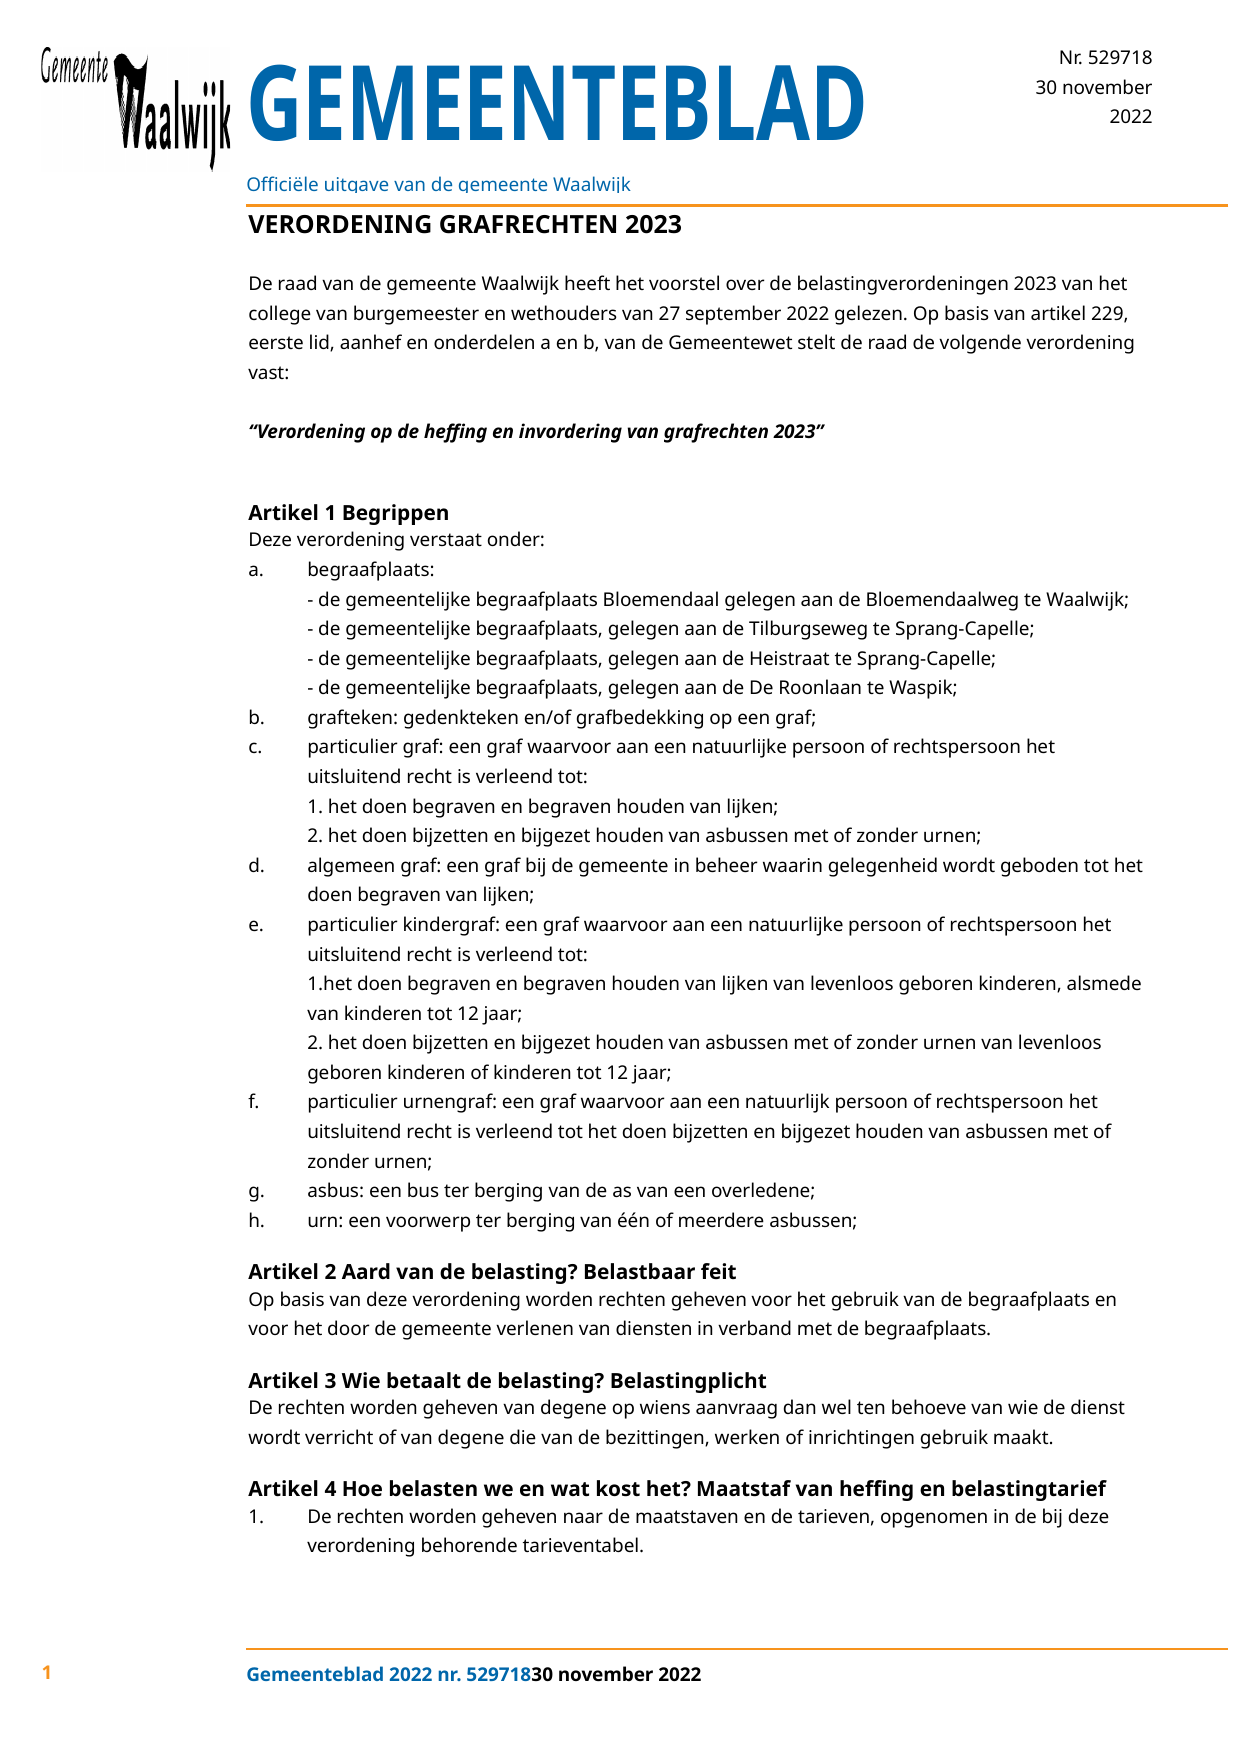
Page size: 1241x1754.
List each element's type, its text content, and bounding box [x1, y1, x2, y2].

picture [41, 47, 231, 172]
text De raad van de gemeente Waalwijk heeft het voorstel over de belastingverordeningen 2023 van het college van burgemeester en wethouders van 27 september 2022 gelezen. Op basis van artikel 229, eerste lid, aanhef en onderdelen a en b, van de Gemeentewet stelt de raad de volgende verordening vast: [248, 270, 1152, 385]
list 2. het doen bijzetten en bijgezet houden van asbussen met of zonder urnen; [248, 822, 1152, 848]
list urn: een voorwerp ter berging van één of meerdere asbussen; [248, 1207, 1152, 1233]
list asbus: een bus ter berging van de as van een overledene; [248, 1177, 1152, 1203]
text Artikel 3 Wie betaalt de belasting? Belastingplicht [248, 1366, 1152, 1394]
list - de gemeentelijke begraafplaats Bloemendaal gelegen aan de Bloemendaalweg te Waalwijk; [248, 586, 1152, 612]
list particulier kindergraf: een graf waarvoor aan een natuurlijke persoon of rechtspersoon het uitsluitend recht is verleend tot: [248, 911, 1152, 967]
text Op basis van deze verordening worden rechten geheven voor het gebruik van de begraafplaats en voor het door de gemeente verlenen van diensten in verband met de begraafplaats. [248, 1286, 1152, 1341]
list - de gemeentelijke begraafplaats, gelegen aan de Tilburgseweg te Sprang-Capelle; [248, 615, 1152, 641]
list 2. het doen bijzetten en bijgezet houden van asbussen met of zonder urnen van levenloos geboren kinderen of kinderen tot 12 jaar; [248, 1029, 1152, 1085]
text “Verordening op de heffing en invordering van grafrechten 2023” [248, 418, 1152, 444]
list - de gemeentelijke begraafplaats, gelegen aan de De Roonlaan te Waspik; [248, 674, 1152, 700]
text De rechten worden geheven van degene op wiens aanvraag dan wel ten behoeve van wie de dienst wordt verricht of van degene die van de bezittingen, werken of inrichtingen gebruik maakt. [248, 1394, 1152, 1450]
text VERORDENING GRAFRECHTEN 2023 [248, 207, 1152, 241]
list particulier urnengraf: een graf waarvoor aan een natuurlijk persoon of rechtspersoon het uitsluitend recht is verleend tot het doen bijzetten en bijgezet houden van asbussen met of zonder urnen; [248, 1089, 1152, 1174]
list grafteken: gedenkteken en/of grafbedekking op een graf; [248, 704, 1152, 730]
list 1. het doen begraven en begraven houden van lijken; [248, 793, 1152, 819]
text Artikel 1 Begrippen [248, 498, 1152, 527]
text Artikel 2 Aard van de belasting? Belastbaar feit [248, 1257, 1152, 1286]
list algemeen graf: een graf bij de gemeente in beheer waarin gelegenheid wordt geboden tot het doen begraven van lijken; [248, 852, 1152, 907]
list De rechten worden geheven naar de maatstaven en de tarieven, opgenomen in de bij deze verordening behorende tarieventabel. [248, 1503, 1152, 1558]
list begraafplaats: [248, 556, 1152, 582]
text Deze verordening verstaat onder: [248, 527, 1152, 552]
list particulier graf: een graf waarvoor aan een natuurlijke persoon of rechtspersoon het uitsluitend recht is verleend tot: [248, 734, 1152, 789]
list - de gemeentelijke begraafplaats, gelegen aan de Heistraat te Sprang-Capelle; [248, 645, 1152, 671]
text Artikel 4 Hoe belasten we en wat kost het? Maatstaf van heffing en belastingtarief [248, 1474, 1152, 1503]
list 1.het doen begraven en begraven houden van lijken van levenloos geboren kinderen, alsmede van kinderen tot 12 jaar; [248, 970, 1152, 1026]
